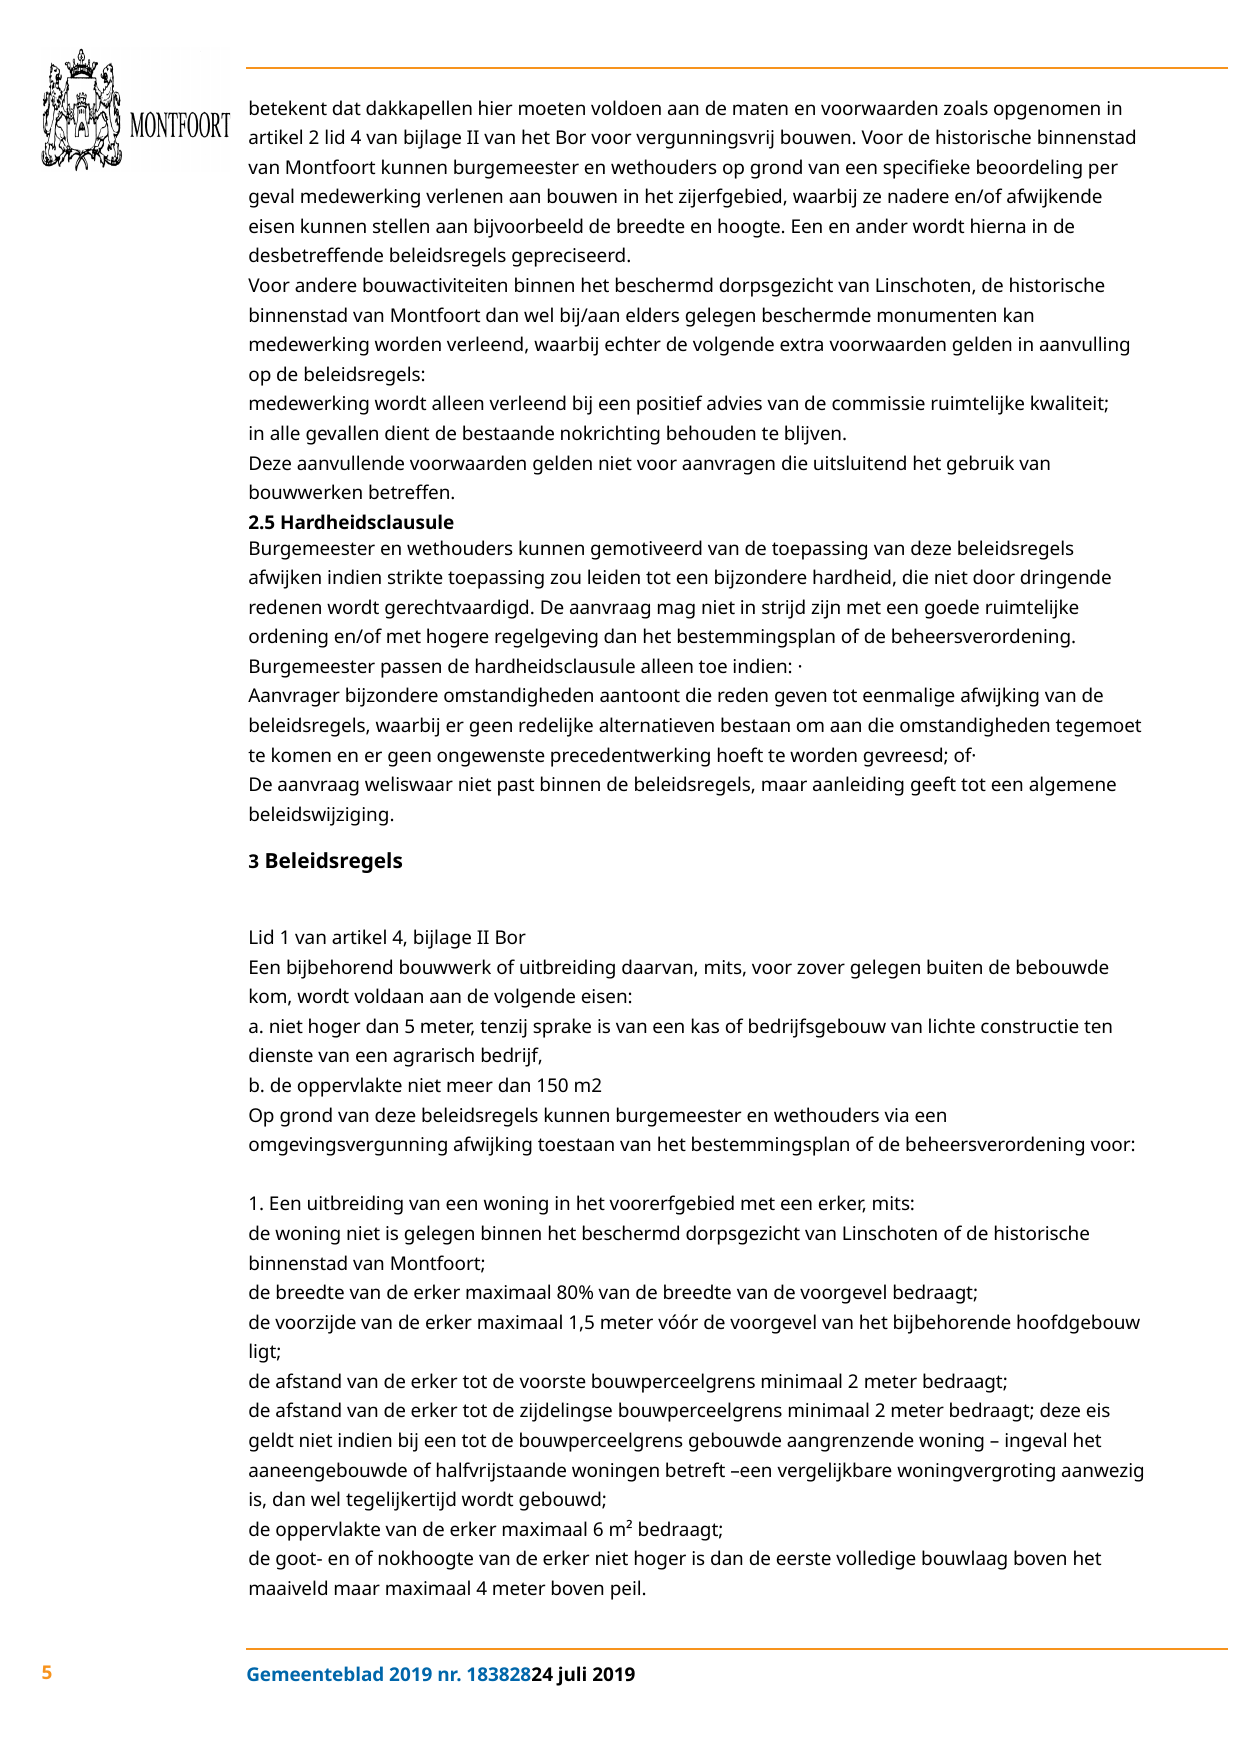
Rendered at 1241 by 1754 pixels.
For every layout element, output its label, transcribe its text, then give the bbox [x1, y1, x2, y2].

text Lid 1 van artikel 4, bijlage II Bor [248, 924, 1152, 950]
text medewerking wordt alleen verleend bij een positief advies van de commissie ruimtelijke kwaliteit; [248, 391, 1152, 416]
text de afstand van de erker tot de zijdelingse bouwperceelgrens minimaal 2 meter bedraagt; deze eis geldt niet indien bij een tot de bouwperceelgrens gebouwde aangrenzende woning – ingeval het aaneengebouwde of halfvrijstaande woningen betreft –een vergelijkbare woningvergroting aanwezig is, dan wel tegelijkertijd wordt gebouwd; [248, 1398, 1152, 1512]
text de voorzijde van de erker maximaal 1,5 meter vóór de voorgevel van het bijbehorende hoofdgebouw ligt; [248, 1309, 1152, 1364]
text de goot- en of nokhoogte van de erker niet hoger is dan de eerste volledige bouwlaag boven het maaiveld maar maximaal 4 meter boven peil. [248, 1546, 1152, 1601]
text de afstand van de erker tot de voorste bouwperceelgrens minimaal 2 meter bedraagt; [248, 1368, 1152, 1394]
text betekent dat dakkapellen hier moeten voldoen aan de maten en voorwaarden zoals opgenomen in artikel 2 lid 4 van bijlage II van het Bor voor vergunningsvrij bouwen. Voor de historische binnenstad van Montfoort kunnen burgemeester en wethouders op grond van een specifieke beoordeling per geval medewerking verlenen aan bouwen in het zijerfgebied, waarbij ze nadere en/of afwijkende eisen kunnen stellen aan bijvoorbeeld de breedte en hoogte. Een en ander wordt hierna in de desbetreffende beleidsregels gepreciseerd. [248, 95, 1152, 268]
text 2.5 Hardheidsclausule [248, 509, 1152, 535]
text in alle gevallen dient de bestaande nokrichting behouden te blijven. [248, 420, 1152, 446]
text 1. Een uitbreiding van een woning in het voorerfgebied met een erker, mits: [248, 1191, 1152, 1216]
text Op grond van deze beleidsregels kunnen burgemeester en wethouders via een omgevingsvergunning afwijking toestaan van het bestemmingsplan of de beheersverordening voor: [248, 1102, 1152, 1157]
text de woning niet is gelegen binnen het beschermd dorpsgezicht van Linschoten of de historische binnenstad van Montfoort; [248, 1220, 1152, 1275]
text Deze aanvullende voorwaarden gelden niet voor aanvragen die uitsluitend het gebruik van bouwwerken betreffen. [248, 450, 1152, 505]
picture [41, 47, 231, 172]
text a. niet hoger dan 5 meter, tenzij sprake is van een kas of bedrijfsgebouw van lichte constructie ten dienste van een agrarisch bedrijf, [248, 1013, 1152, 1068]
text Burgemeester en wethouders kunnen gemotiveerd van de toepassing van deze beleidsregels afwijken indien strikte toepassing zou leiden tot een bijzondere hardheid, die niet door dringende redenen wordt gerechtvaardigd. De aanvraag mag niet in strijd zijn met een goede ruimtelijke ordening en/of met hogere regelgeving dan het bestemmingsplan of de beheersverordening. Burgemeester passen de hardheidsclausule alleen toe indien: · [248, 535, 1152, 679]
text Voor andere bouwactiviteiten binnen het beschermd dorpsgezicht van Linschoten, de historische binnenstad van Montfoort dan wel bij/aan elders gelegen beschermde monumenten kan medewerking worden verleend, waarbij echter de volgende extra voorwaarden gelden in aanvulling op de beleidsregels: [248, 272, 1152, 387]
text Een bijbehorend bouwwerk of uitbreiding daarvan, mits, voor zover gelegen buiten de bebouwde kom, wordt voldaan aan de volgende eisen: [248, 954, 1152, 1009]
text b. de oppervlakte niet meer dan 150 m2 [248, 1072, 1152, 1098]
text 3 Beleidsregels [248, 847, 1152, 875]
text De aanvraag weliswaar niet past binnen de beleidsregels, maar aanleiding geeft tot een algemene beleidswijziging. [248, 771, 1152, 827]
text de breedte van de erker maximaal 80% van de breedte van de voorgevel bedraagt; [248, 1279, 1152, 1305]
text de oppervlakte van de erker maximaal 6 m² bedraagt; [248, 1516, 1152, 1542]
text Aanvrager bijzondere omstandigheden aantoont die reden geven tot eenmalige afwijking van de beleidsregels, waarbij er geen redelijke alternatieven bestaan om aan die omstandigheden tegemoet te komen en er geen ongewenste precedentwerking hoeft te worden gevreesd; of· [248, 683, 1152, 767]
